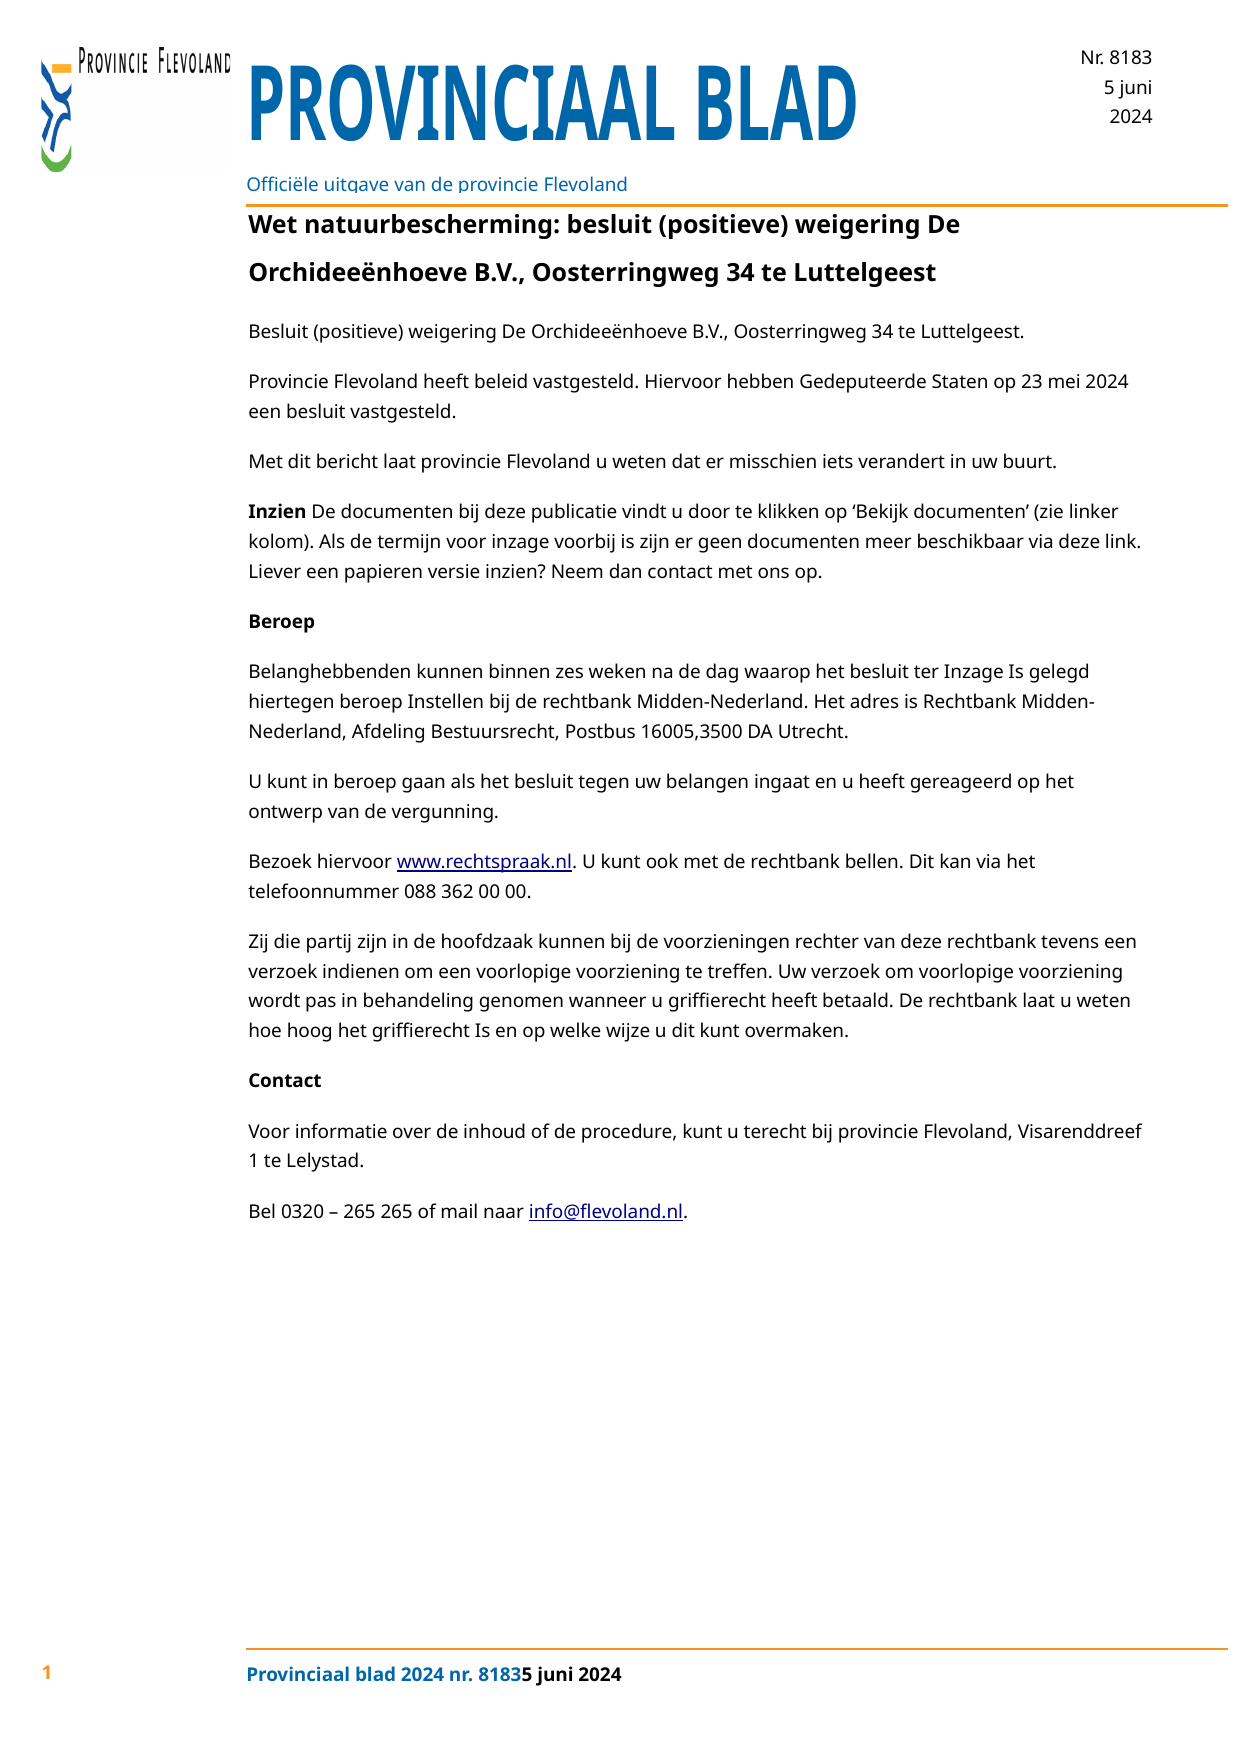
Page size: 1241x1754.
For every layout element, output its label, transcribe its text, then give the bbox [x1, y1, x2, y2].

picture [41, 47, 231, 172]
text Bezoek hiervoor www.rechtspraak.nl. U kunt ook met de rechtbank bellen. Dit kan via het telefoonnummer 088 362 00 00. [248, 848, 1152, 904]
text Provincie Flevoland heeft beleid vastgesteld. Hiervoor hebben Gedeputeerde Staten op 23 mei 2024 een besluit vastgesteld. [248, 368, 1152, 424]
text Contact [248, 1067, 1152, 1093]
text Zij die partij zijn in de hoofdzaak kunnen bij de voorzieningen rechter van deze rechtbank tevens een verzoek indienen om een voorlopige voorziening te treffen. Uw verzoek om voorlopige voorziening wordt pas in behandeling genomen wanneer u griffierecht heeft betaald. De rechtbank laat u weten hoe hoog het griffierecht Is en op welke wijze u dit kunt overmaken. [248, 928, 1152, 1043]
text Inzien De documenten bij deze publicatie vindt u door te klikken op ‘Bekijk documenten’ (zie linker kolom). Als de termijn voor inzage voorbij is zijn er geen documenten meer beschikbaar via deze link. Liever een papieren versie inzien? Neem dan contact met ons op. [248, 499, 1152, 584]
text Beroep [248, 608, 1152, 634]
text Met dit bericht laat provincie Flevoland u weten dat er misschien iets verandert in uw buurt. [248, 448, 1152, 474]
text Bel 0320 – 265 265 of mail naar info@flevoland.nl. [248, 1198, 1152, 1224]
text Belanghebbenden kunnen binnen zes weken na de dag waarop het besluit ter Inzage Is gelegd hiertegen beroep Instellen bij de rechtbank Midden-Nederland. Het adres is Rechtbank Midden-Nederland, Afdeling Bestuursrecht, Postbus 16005,3500 DA Utrecht. [248, 659, 1152, 744]
text Voor informatie over de inhoud of de procedure, kunt u terecht bij provincie Flevoland, Visarenddreef 1 te Lelystad. [248, 1118, 1152, 1173]
text U kunt in beroep gaan als het besluit tegen uw belangen ingaat en u heeft gereageerd op het ontwerp van de vergunning. [248, 768, 1152, 824]
text Besluit (positieve) weigering De Orchideeënhoeve B.V., Oosterringweg 34 te Luttelgeest. [248, 318, 1152, 344]
text Wet natuurbescherming: besluit (positieve) weigering De Orchideeënhoeve B.V., Oosterringweg 34 te Luttelgeest [248, 207, 1152, 288]
